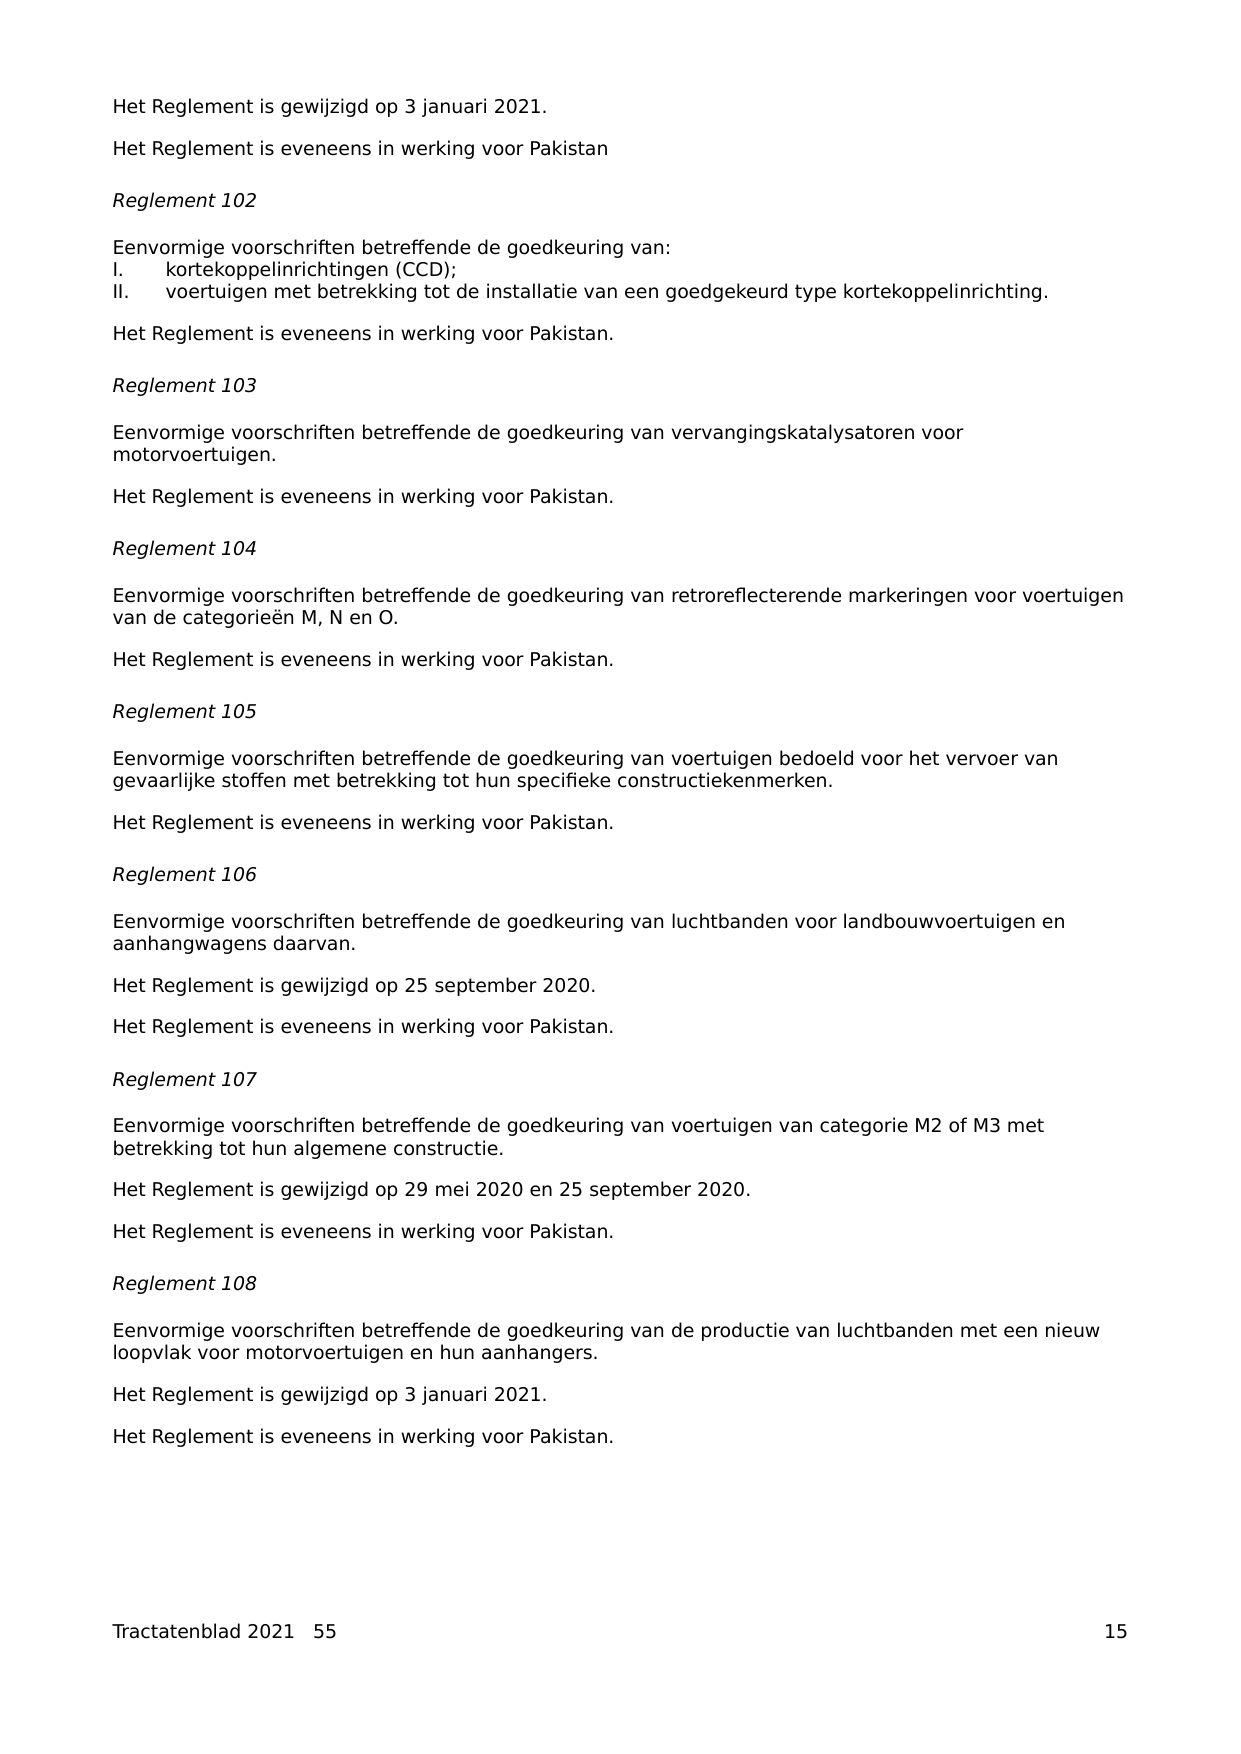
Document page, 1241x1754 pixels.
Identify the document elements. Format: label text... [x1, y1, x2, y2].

text Eenvormige voorschriften betreffende de goedkeuring van de productie van luchtbanden met een nieuw loopvlak voor motorvoertuigen en hun aanhangers. [112, 1320, 1128, 1364]
text Eenvormige voorschriften betreffende de goedkeuring van voertuigen bedoeld voor het vervoer van gevaarlijke stoffen met betrekking tot hun specifieke constructiekenmerken. [112, 748, 1128, 792]
subtitle Reglement 108 [112, 1273, 1128, 1295]
text Eenvormige voorschriften betreffende de goedkeuring van vervangingskatalysatoren voor motorvoertuigen. [112, 422, 1128, 466]
text Het Reglement is eveneens in werking voor Pakistan. [112, 1221, 1128, 1243]
text Het Reglement is eveneens in werking voor Pakistan. [112, 649, 1128, 671]
text Het Reglement is gewijzigd op 29 mei 2020 en 25 september 2020. [112, 1179, 1128, 1201]
subtitle Reglement 106 [112, 863, 1128, 886]
text Het Reglement is gewijzigd op 3 januari 2021. [112, 1384, 1128, 1406]
subtitle Reglement 105 [112, 701, 1128, 723]
subtitle Reglement 102 [112, 190, 1128, 212]
text Eenvormige voorschriften betreffende de goedkeuring van voertuigen van categorie M2 of M3 met betrekking tot hun algemene constructie. [112, 1115, 1128, 1159]
text II. voertuigen met betrekking tot de installatie van een goedgekeurd type kortekoppelinrichting. [112, 281, 1128, 303]
text Het Reglement is eveneens in werking voor Pakistan [112, 138, 1128, 160]
text Het Reglement is eveneens in werking voor Pakistan. [112, 486, 1128, 508]
text Het Reglement is eveneens in werking voor Pakistan. [112, 1426, 1128, 1448]
text Eenvormige voorschriften betreffende de goedkeuring van luchtbanden voor landbouwvoertuigen en aanhangwagens daarvan. [112, 911, 1128, 954]
text Het Reglement is eveneens in werking voor Pakistan. [112, 323, 1128, 345]
text Het Reglement is gewijzigd op 3 januari 2021. [112, 96, 1128, 118]
text I. kortekoppelinrichtingen (CCD); [112, 259, 1128, 281]
subtitle Reglement 107 [112, 1068, 1128, 1090]
text Eenvormige voorschriften betreffende de goedkeuring van retroreflecterende markeringen voor voertuigen van de categorieën M, N en O. [112, 585, 1128, 629]
text Het Reglement is gewijzigd op 25 september 2020. [112, 974, 1128, 996]
text Eenvormige voorschriften betreffende de goedkeuring van: [112, 237, 1128, 259]
text Het Reglement is eveneens in werking voor Pakistan. [112, 812, 1128, 833]
subtitle Reglement 104 [112, 538, 1128, 560]
text Het Reglement is eveneens in werking voor Pakistan. [112, 1016, 1128, 1038]
subtitle Reglement 103 [112, 375, 1128, 397]
